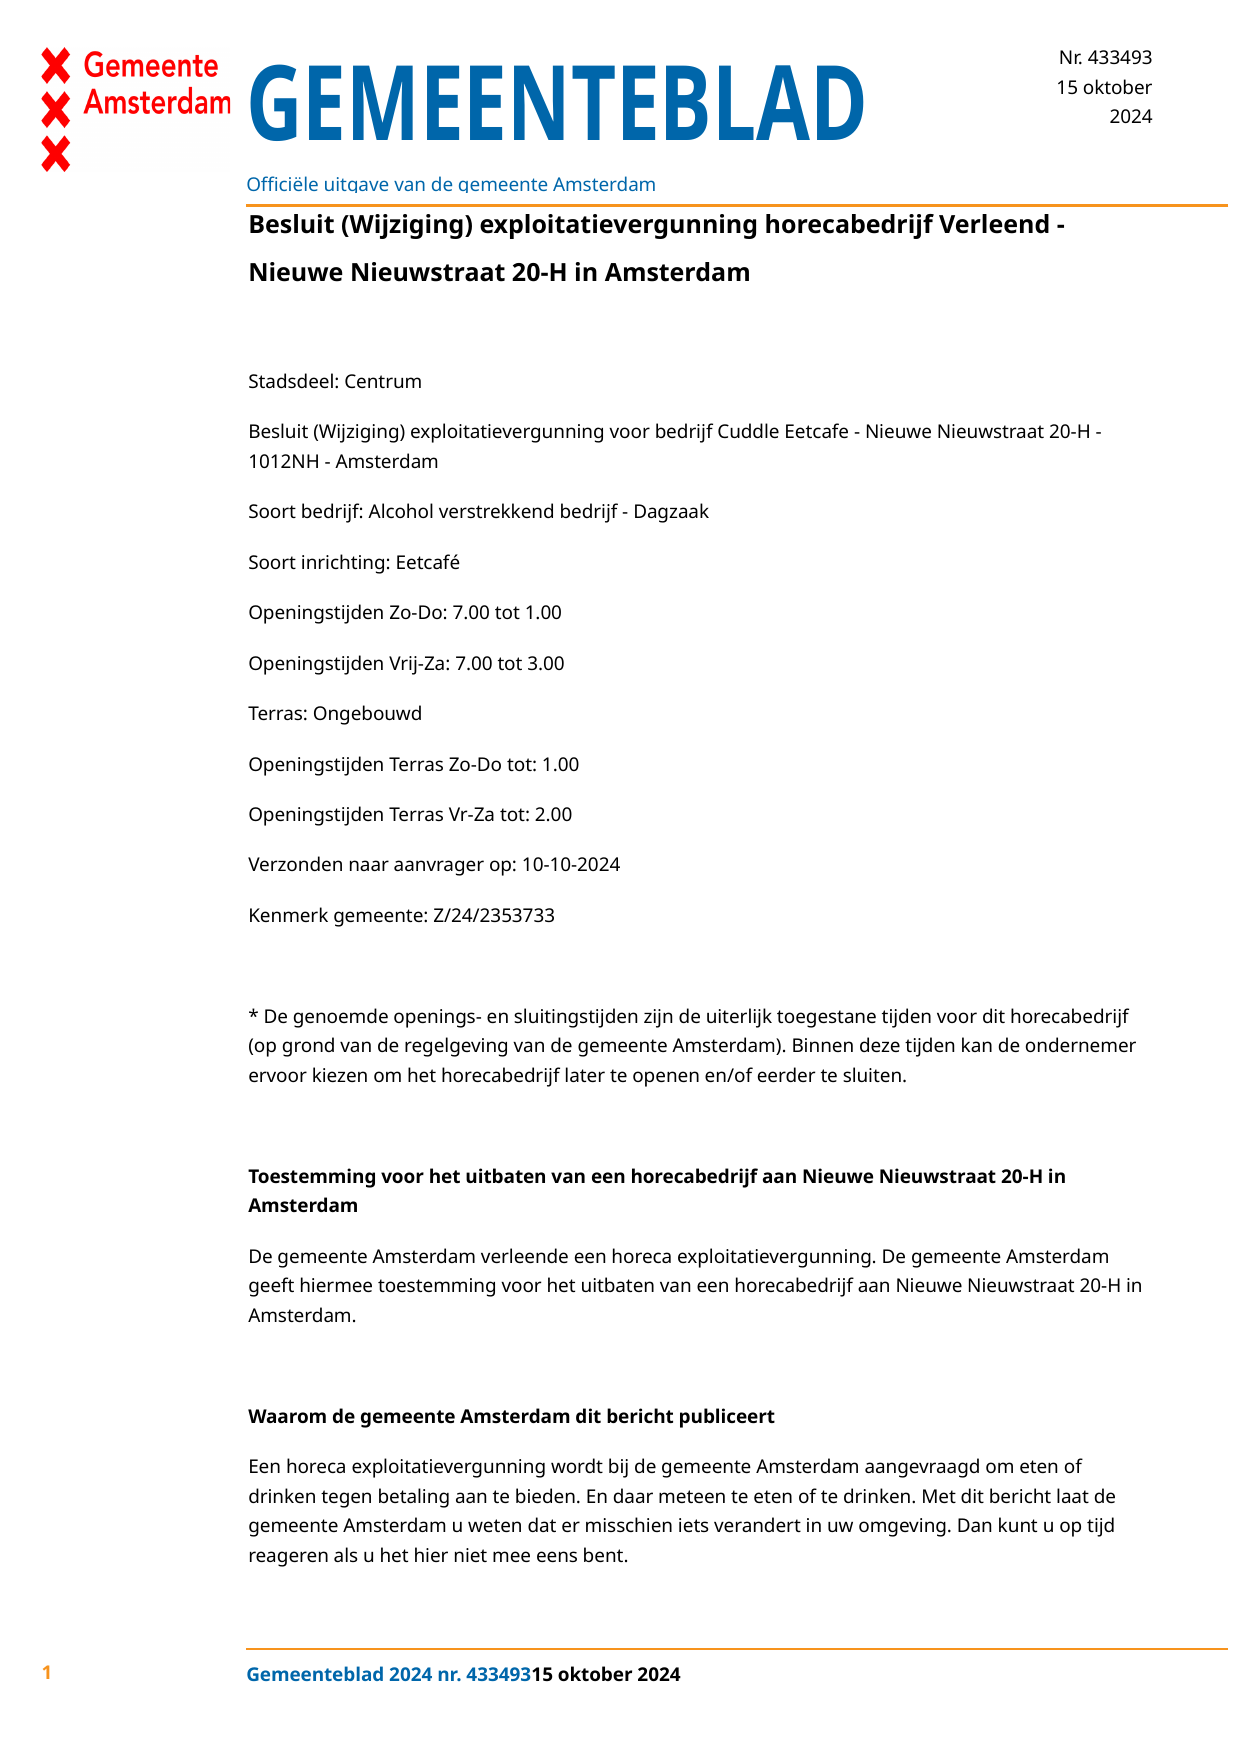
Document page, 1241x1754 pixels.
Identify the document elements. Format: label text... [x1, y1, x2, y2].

text Soort bedrijf: Alcohol verstrekkend bedrijf - Dagzaak [248, 499, 1152, 524]
text * De genoemde openings- en sluitingstijden zijn de uiterlijk toegestane tijden voor dit horecabedrijf (op grond van de regelgeving van de gemeente Amsterdam). Binnen deze tijden kan de ondernemer ervoor kiezen om het horecabedrijf later te openen en/of eerder te sluiten. [248, 1003, 1152, 1088]
text Besluit (Wijziging) exploitatievergunning horecabedrijf Verleend - Nieuwe Nieuwstraat 20-H in Amsterdam [248, 207, 1152, 288]
text Openingstijden Terras Zo-Do tot: 1.00 [248, 751, 1152, 777]
text Terras: Ongebouwd [248, 700, 1152, 726]
text Soort inrichting: Eetcafé [248, 549, 1152, 575]
text De gemeente Amsterdam verleende een horeca exploitatievergunning. De gemeente Amsterdam geeft hiermee toestemming voor het uitbaten van een horecabedrijf aan Nieuwe Nieuwstraat 20-H in Amsterdam. [248, 1243, 1152, 1328]
text Besluit (Wijziging) exploitatievergunning voor bedrijf Cuddle Eetcafe - Nieuwe Nieuwstraat 20-H - 1012NH - Amsterdam [248, 419, 1152, 474]
text Een horeca exploitatievergunning wordt bij de gemeente Amsterdam aangevraagd om eten of drinken tegen betaling aan te bieden. En daar meteen te eten of te drinken. Met dit bericht laat de gemeente Amsterdam u weten dat er misschien iets verandert in uw omgeving. Dan kunt u op tijd reageren als u het hier niet mee eens bent. [248, 1453, 1152, 1568]
text Waarom de gemeente Amsterdam dit bericht publiceert [248, 1403, 1152, 1429]
text Openingstijden Vrij-Za: 7.00 tot 3.00 [248, 650, 1152, 676]
text Stadsdeel: Centrum [248, 368, 1152, 394]
text Verzonden naar aanvrager op: 10-10-2024 [248, 852, 1152, 877]
text Openingstijden Terras Vr-Za tot: 2.00 [248, 801, 1152, 827]
picture [41, 47, 231, 172]
text Openingstijden Zo-Do: 7.00 tot 1.00 [248, 599, 1152, 625]
text Toestemming voor het uitbaten van een horecabedrijf aan Nieuwe Nieuwstraat 20-H in Amsterdam [248, 1163, 1152, 1218]
text Kenmerk gemeente: Z/24/2353733 [248, 902, 1152, 928]
